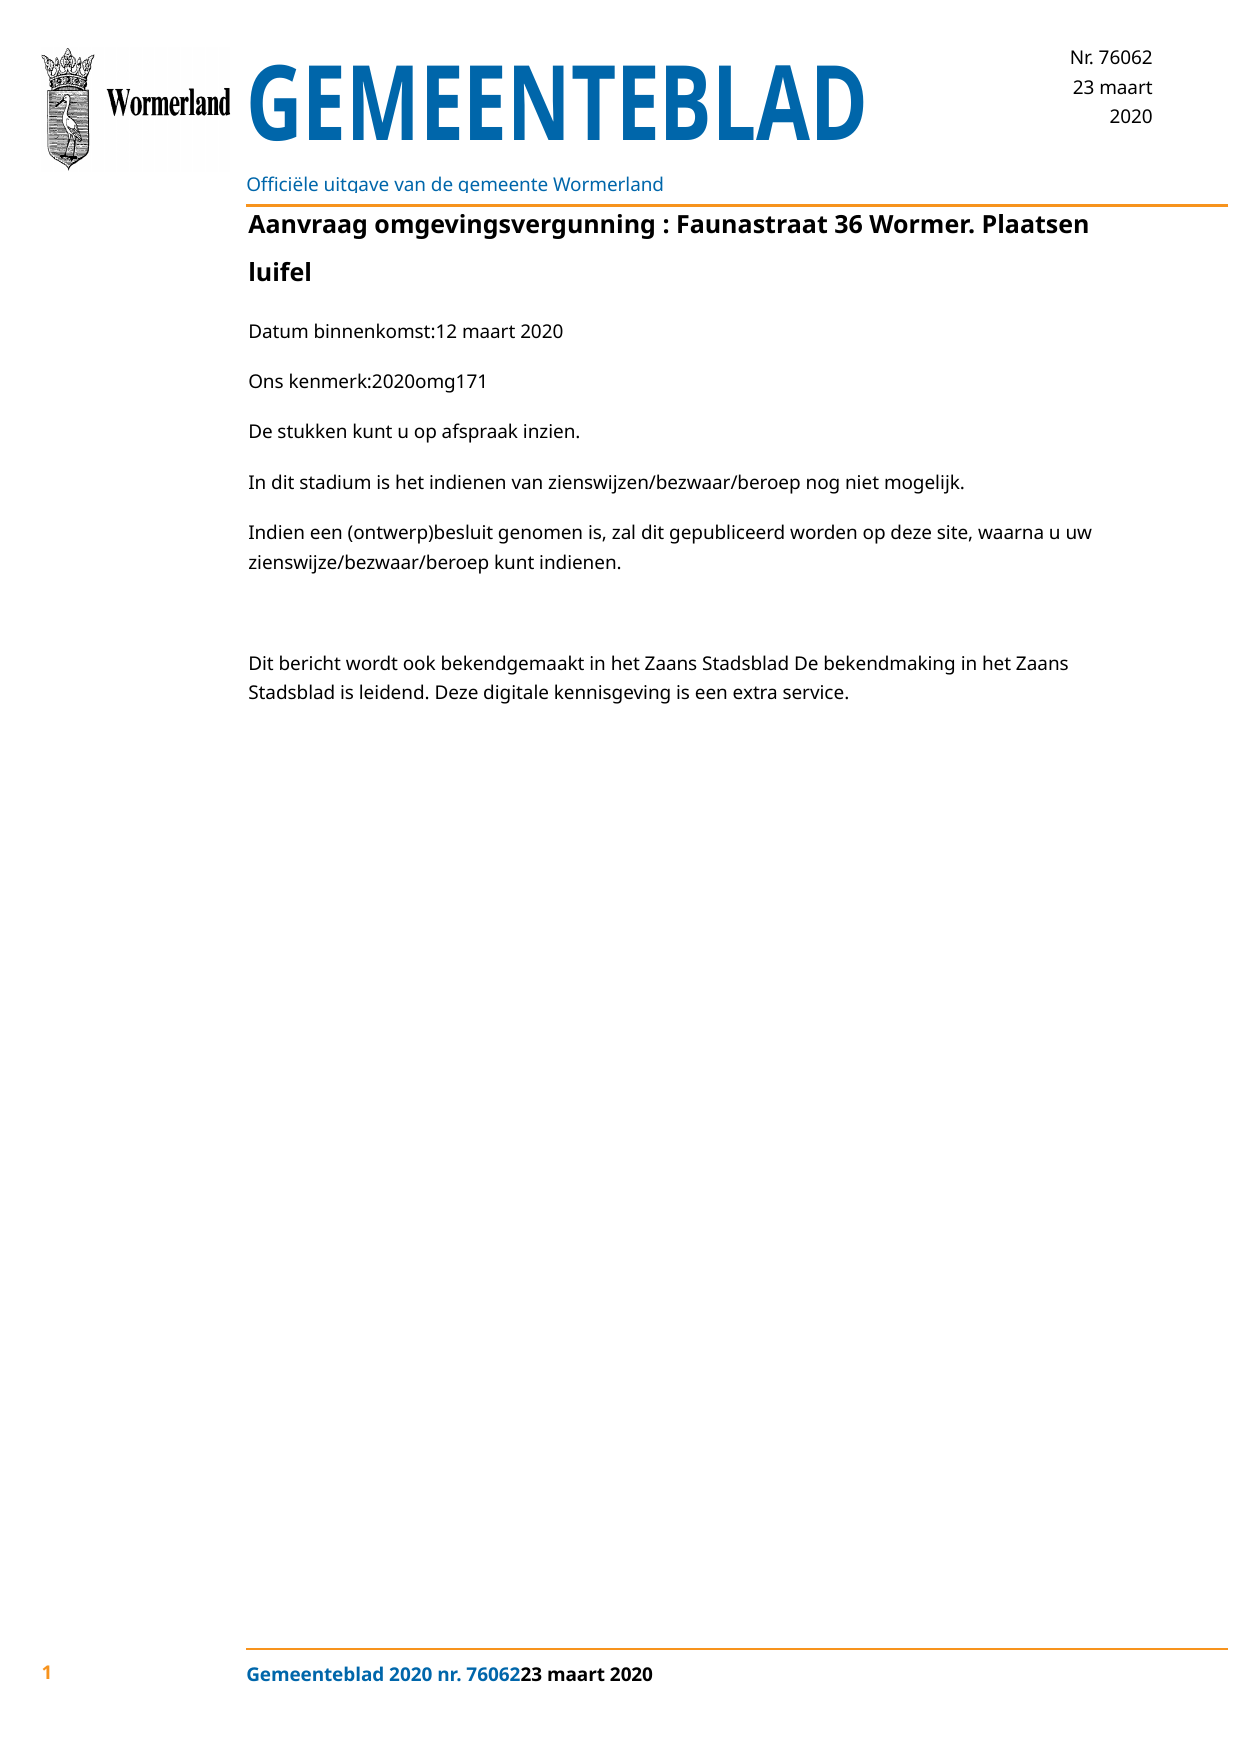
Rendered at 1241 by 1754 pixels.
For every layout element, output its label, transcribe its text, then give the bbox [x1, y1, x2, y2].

text Dit bericht wordt ook bekendgemaakt in het Zaans Stadsblad De bekendmaking in het Zaans Stadsblad is leidend. Deze digitale kennisgeving is een extra service. [248, 650, 1152, 705]
text Indien een (ontwerp)besluit genomen is, zal dit gepubliceerd worden op deze site, waarna u uw zienswijze/bezwaar/beroep kunt indienen. [248, 519, 1152, 575]
text De stukken kunt u op afspraak inzien. [248, 419, 1152, 444]
text Ons kenmerk:2020omg171 [248, 368, 1152, 394]
text Datum binnenkomst:12 maart 2020 [248, 318, 1152, 344]
text Aanvraag omgevingsvergunning : Faunastraat 36 Wormer. Plaatsen luifel [248, 207, 1152, 288]
text In dit stadium is het indienen van zienswijzen/bezwaar/beroep nog niet mogelijk. [248, 469, 1152, 495]
picture [41, 47, 231, 172]
